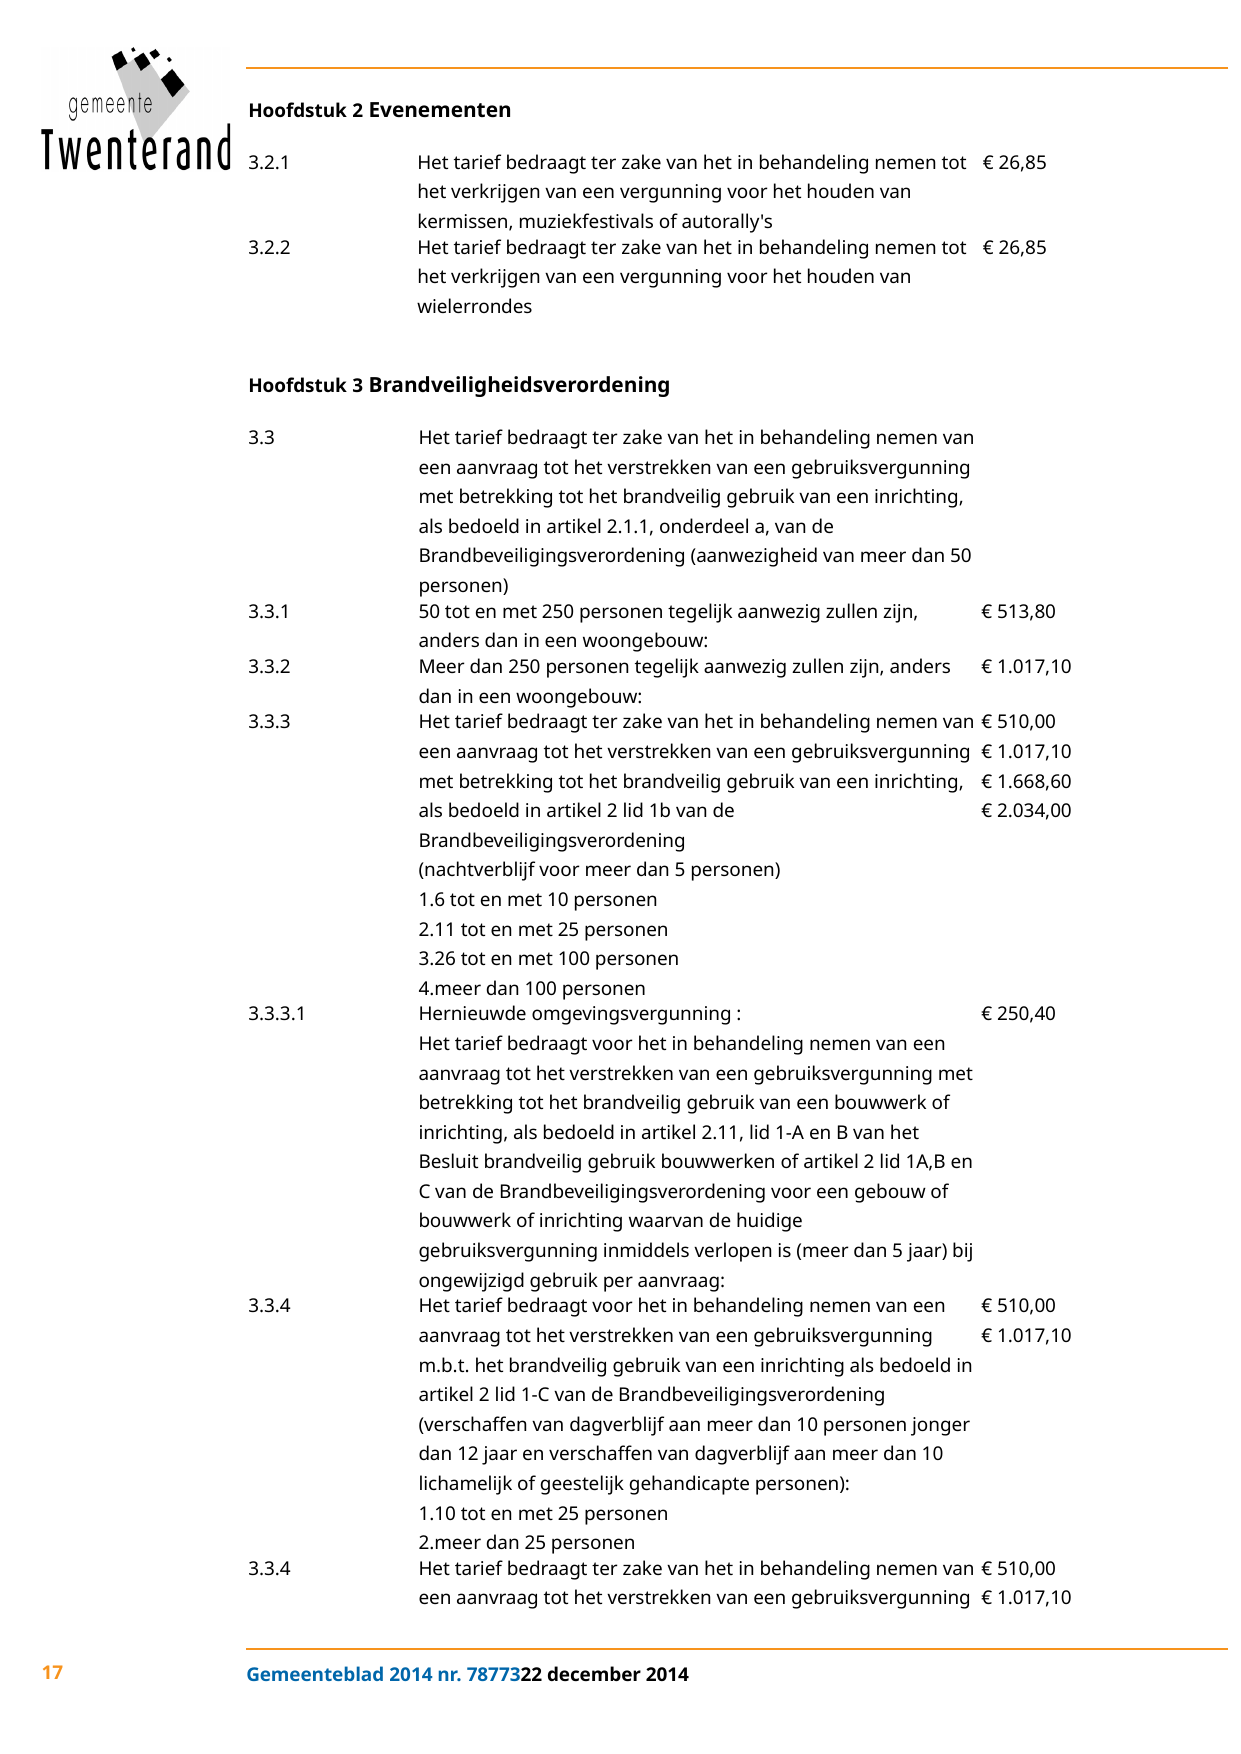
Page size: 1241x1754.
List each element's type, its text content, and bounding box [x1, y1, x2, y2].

picture [41, 47, 231, 172]
table_cell € 510,00 € 1.017,10 [981, 1555, 1152, 1610]
table_cell Meer dan 250 personen tegelijk aanwezig zullen zijn, anders dan in een woongebouw: [418, 653, 981, 709]
table_cell Het tarief bedraagt voor het in behandeling nemen van een aanvraag tot het verstrekken van een gebruiksvergunning m.b.t. het brandveilig gebruik van een inrichting als bedoeld in artikel 2 lid 1-C van de Brandbeveiligingsverordening (verschaffen van dagverblijf aan meer dan 10 personen jonger dan 12 jaar en verschaffen van dagverblijf aan meer dan 10 lichamelijk of geestelijk gehandicapte personen): 1.10 tot en met 25 personen 2.meer dan 25 personen [418, 1293, 981, 1555]
text Hoofdstuk 3 Brandveiligheidsverordening [248, 370, 1152, 399]
table_cell 3.3.4 [248, 1293, 418, 1555]
table_header 3.2.1 [248, 149, 417, 234]
table_cell 3.3.1 [248, 598, 418, 653]
table_cell € 510,00 € 1.017,10 € 1.668,60 € 2.034,00 [981, 709, 1152, 1001]
table_cell Hernieuwde omgevingsvergunning : Het tarief bedraagt voor het in behandeling nemen van een aanvraag tot het verstrekken van een gebruiksvergunning met betrekking tot het brandveilig gebruik van een bouwwerk of inrichting, als bedoeld in artikel 2.11, lid 1-A en B van het Besluit brandveilig gebruik bouwwerken of artikel 2 lid 1A,B en C van de Brandbeveiligingsverordening voor een gebouw of bouwwerk of inrichting waarvan de huidige gebruiksvergunning inmiddels verlopen is (meer dan 5 jaar) bij ongewijzigd gebruik per aanvraag: [418, 1001, 981, 1293]
table_cell € 510,00 € 1.017,10 [981, 1293, 1152, 1555]
table_cell 3.2.2 [248, 234, 417, 319]
table_cell Het tarief bedraagt ter zake van het in behandeling nemen tot het verkrijgen van een vergunning voor het houden van wielerrondes [417, 234, 983, 319]
table_cell 50 tot en met 250 personen tegelijk aanwezig zullen zijn, anders dan in een woongebouw: [418, 598, 981, 653]
table_cell Het tarief bedraagt ter zake van het in behandeling nemen van een aanvraag tot het verstrekken van een gebruiksvergunning [418, 1555, 981, 1610]
table_header 3.3 [248, 424, 418, 598]
table_header [981, 424, 1152, 598]
table_header Het tarief bedraagt ter zake van het in behandeling nemen tot het verkrijgen van een vergunning voor het houden van kermissen, muziekfestivals of autorally's [417, 149, 983, 234]
text Hoofdstuk 2 Evenementen [248, 95, 1152, 123]
table_header € 26,85 [983, 149, 1152, 234]
table_cell € 250,40 [981, 1001, 1152, 1293]
table_cell Het tarief bedraagt ter zake van het in behandeling nemen van een aanvraag tot het verstrekken van een gebruiksvergunning met betrekking tot het brandveilig gebruik van een inrichting, als bedoeld in artikel 2 lid 1b van de Brandbeveiligingsverordening (nachtverblijf voor meer dan 5 personen) 1.6 tot en met 10 personen 2.11 tot en met 25 personen 3.26 tot en met 100 personen 4.meer dan 100 personen [418, 709, 981, 1001]
table_cell € 1.017,10 [981, 653, 1152, 709]
table_cell € 26,85 [983, 234, 1152, 319]
table_cell 3.3.4 [248, 1555, 418, 1610]
table_cell 3.3.3.1 [248, 1001, 418, 1293]
table_header Het tarief bedraagt ter zake van het in behandeling nemen van een aanvraag tot het verstrekken van een gebruiksvergunning met betrekking tot het brandveilig gebruik van een inrichting, als bedoeld in artikel 2.1.1, onderdeel a, van de Brandbeveiligingsverordening (aanwezigheid van meer dan 50 personen) [418, 424, 981, 598]
table_cell 3.3.3 [248, 709, 418, 1001]
table_cell € 513,80 [981, 598, 1152, 653]
table_cell 3.3.2 [248, 653, 418, 709]
